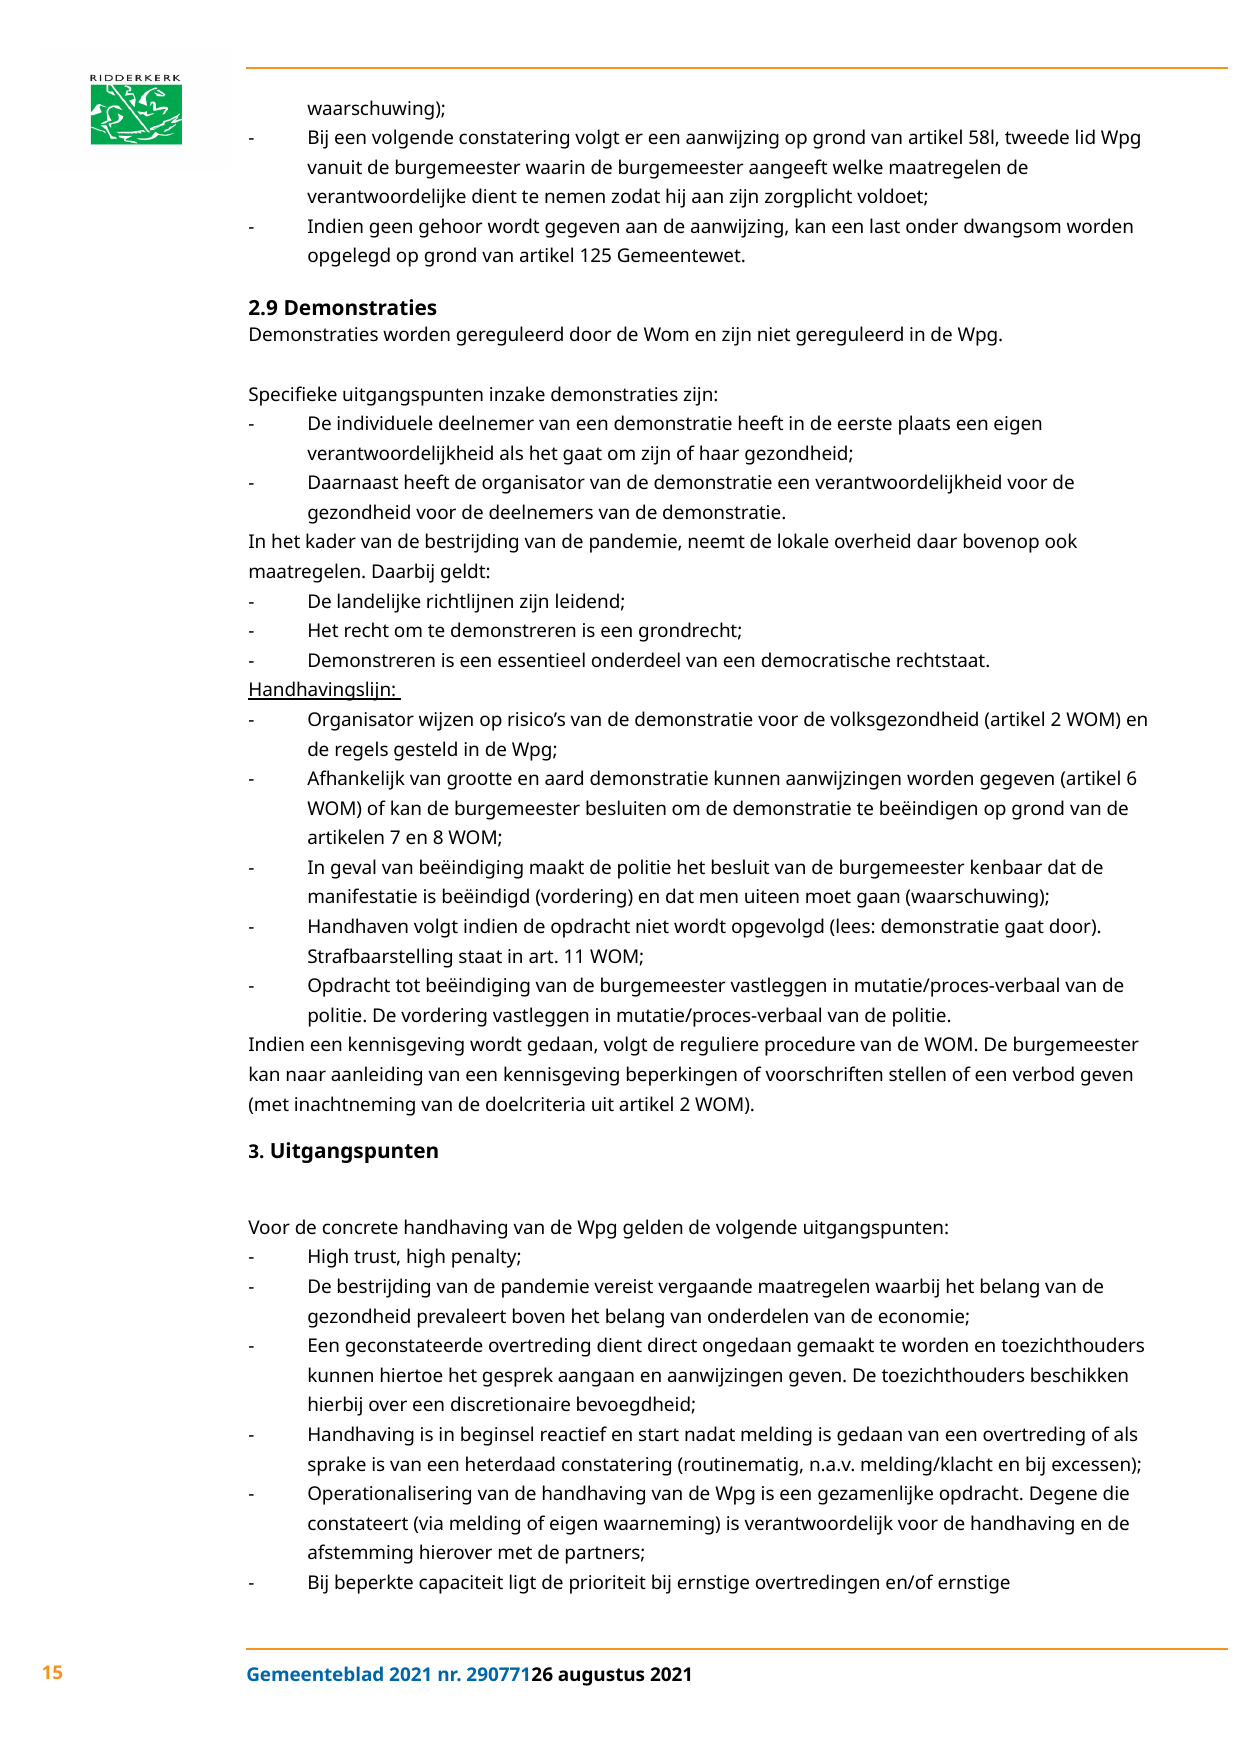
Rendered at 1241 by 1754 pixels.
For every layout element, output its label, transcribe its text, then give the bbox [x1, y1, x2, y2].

list Bij beperkte capaciteit ligt de prioriteit bij ernstige overtredingen en/of ernstige [248, 1569, 1152, 1595]
list Indien geen gehoor wordt gegeven aan de aanwijzing, kan een last onder dwangsom worden opgelegd op grond van artikel 125 Gemeentewet. [248, 213, 1152, 268]
list De bestrijding van de pandemie vereist vergaande maatregelen waarbij het belang van de gezondheid prevaleert boven het belang van onderdelen van de economie; [248, 1273, 1152, 1328]
text Demonstraties worden gereguleerd door de Wom en zijn niet gereguleerd in de Wpg. [248, 322, 1152, 347]
text Voor de concrete handhaving van de Wpg gelden de volgende uitgangspunten: [248, 1214, 1152, 1240]
text 3. Uitgangspunten [248, 1136, 1152, 1165]
list Opdracht tot beëindiging van de burgemeester vastleggen in mutatie/proces-verbaal van de politie. De vordering vastleggen in mutatie/proces-verbaal van de politie. [248, 972, 1152, 1028]
text Specifieke uitgangspunten inzake demonstraties zijn: [248, 381, 1152, 406]
list Het recht om te demonstreren is een grondrecht; [248, 617, 1152, 643]
text Indien een kennisgeving wordt gedaan, volgt de reguliere procedure van de WOM. De burgemeester kan naar aanleiding van een kennisgeving beperkingen of voorschriften stellen of een verbod geven (met inachtneming van de doelcriteria uit artikel 2 WOM). [248, 1032, 1152, 1116]
text In het kader van de bestrijding van de pandemie, neemt de lokale overheid daar bovenop ook maatregelen. Daarbij geldt: [248, 529, 1152, 584]
text Handhavingslijn: [248, 677, 1152, 702]
list De landelijke richtlijnen zijn leidend; [248, 588, 1152, 613]
list Handhaven volgt indien de opdracht niet wordt opgevolgd (lees: demonstratie gaat door). Strafbaarstelling staat in art. 11 WOM; [248, 913, 1152, 968]
list Organisator wijzen op risico’s van de demonstratie voor de volksgezondheid (artikel 2 WOM) en de regels gesteld in de Wpg; [248, 706, 1152, 761]
list Handhaving is in beginsel reactief en start nadat melding is gedaan van een overtreding of als sprake is van een heterdaad constatering (routinematig, n.a.v. melding/klacht en bij excessen); [248, 1421, 1152, 1476]
list Afhankelijk van grootte en aard demonstratie kunnen aanwijzingen worden gegeven (artikel 6 WOM) of kan de burgemeester besluiten om de demonstratie te beëindigen op grond van de artikelen 7 en 8 WOM; [248, 765, 1152, 850]
list Een geconstateerde overtreding dient direct ongedaan gemaakt te worden en toezichthouders kunnen hiertoe het gesprek aangaan en aanwijzingen geven. De toezichthouders beschikken hierbij over een discretionaire bevoegdheid; [248, 1332, 1152, 1417]
list In geval van beëindiging maakt de politie het besluit van de burgemeester kenbaar dat de manifestatie is beëindigd (vordering) en dat men uiteen moet gaan (waarschuwing); [248, 854, 1152, 909]
list Daarnaast heeft de organisator van de demonstratie een verantwoordelijkheid voor de gezondheid voor de deelnemers van de demonstratie. [248, 469, 1152, 525]
list De individuele deelnemer van een demonstratie heeft in de eerste plaats een eigen verantwoordelijkheid als het gaat om zijn of haar gezondheid; [248, 410, 1152, 466]
list Bij een volgende constatering volgt er een aanwijzing op grond van artikel 58l, tweede lid Wpg vanuit de burgemeester waarin de burgemeester aangeeft welke maatregelen de verantwoordelijke dient te nemen zodat hij aan zijn zorgplicht voldoet; [248, 124, 1152, 209]
list Operationalisering van de handhaving van de Wpg is een gezamenlijke opdracht. Degene die constateert (via melding of eigen waarneming) is verantwoordelijk voor de handhaving en de afstemming hierover met de partners; [248, 1480, 1152, 1565]
list High trust, high penalty; [248, 1244, 1152, 1269]
list Demonstreren is een essentieel onderdeel van een democratische rechtstaat. [248, 647, 1152, 673]
picture [41, 47, 231, 172]
text 2.9 Demonstraties [248, 293, 1152, 322]
list waarschuwing); [248, 95, 1152, 121]
